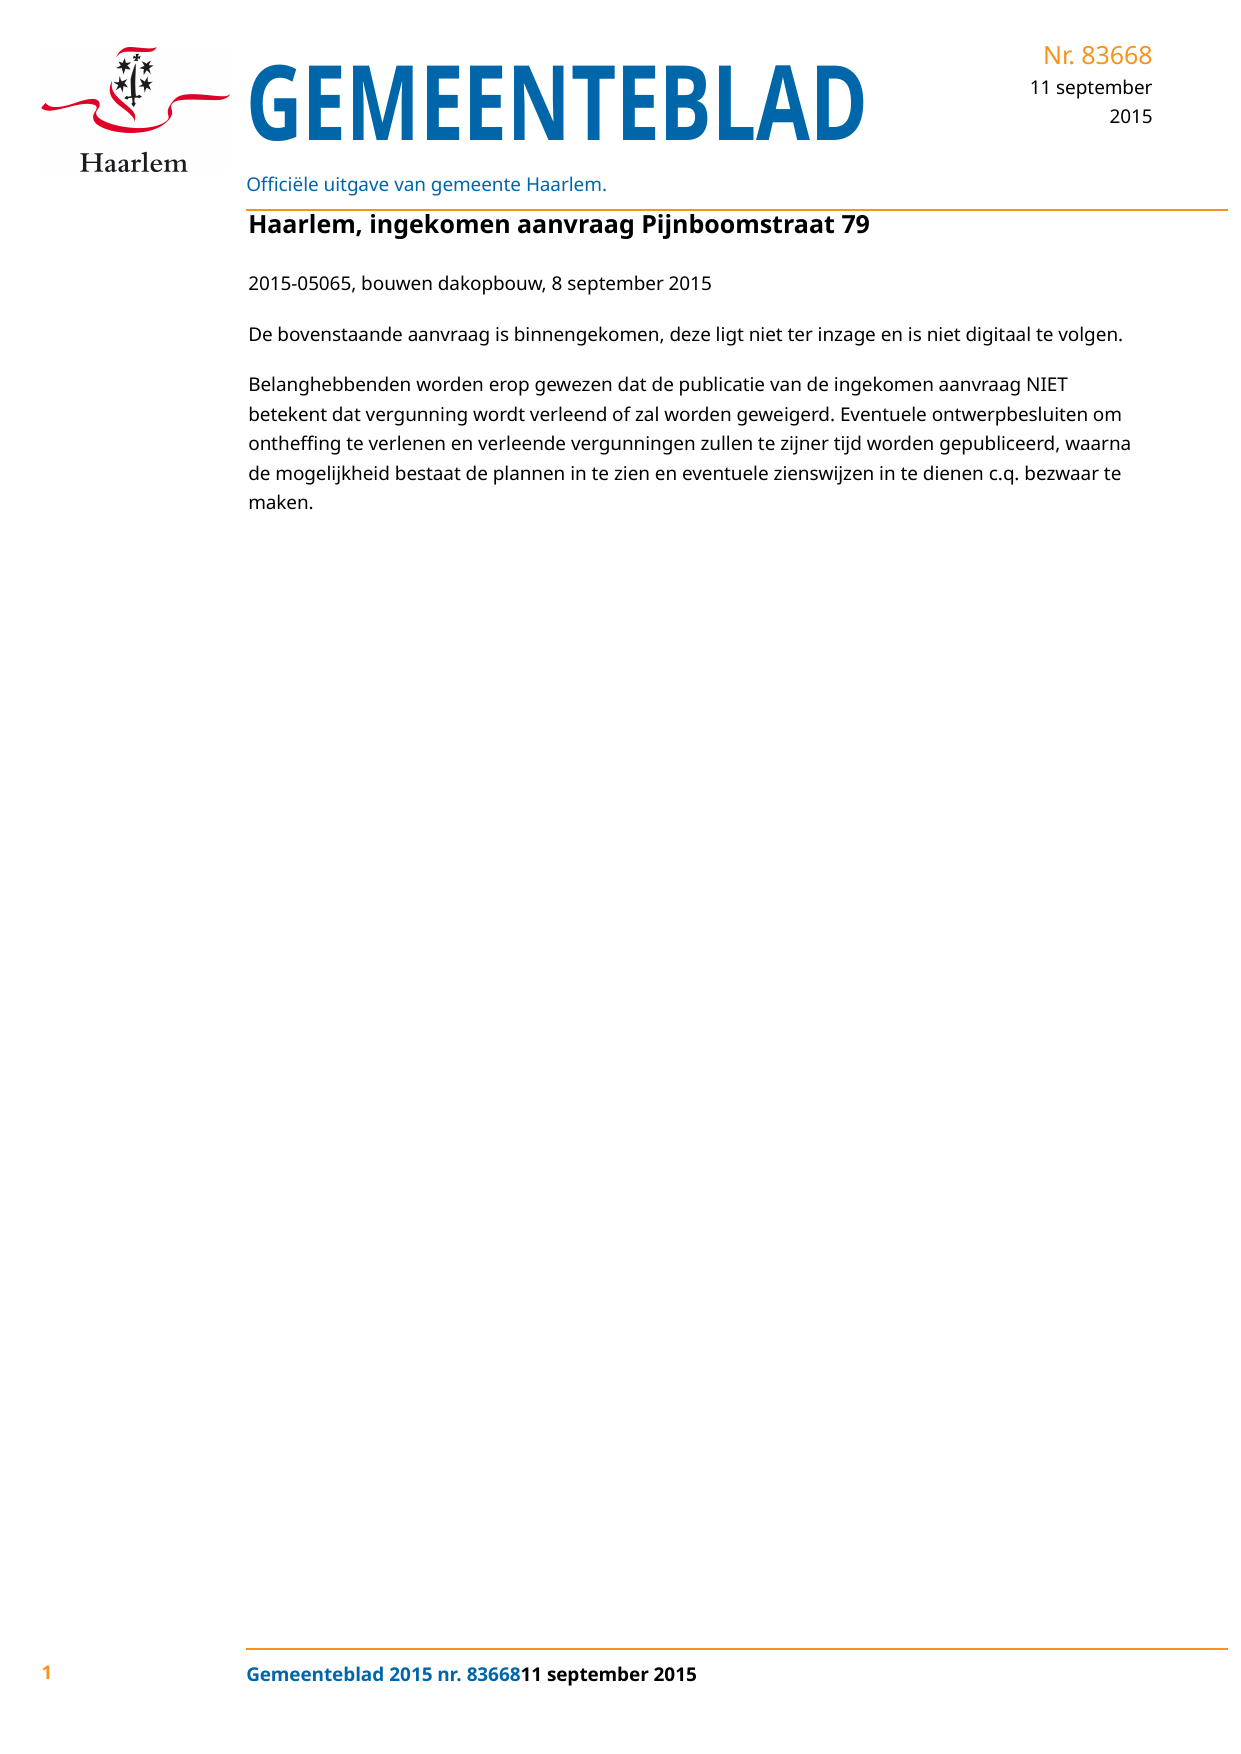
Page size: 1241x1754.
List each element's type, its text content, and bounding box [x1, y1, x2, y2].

text 2015-05065, bouwen dakopbouw, 8 september 2015 [248, 270, 1152, 296]
picture [41, 47, 231, 172]
text Belanghebbenden worden erop gewezen dat de publicatie van de ingekomen aanvraag NIET betekent dat vergunning wordt verleend of zal worden geweigerd. Eventuele ontwerpbesluiten om ontheffing te verlenen en verleende vergunningen zullen te zijner tijd worden gepubliceerd, waarna de mogelijkheid bestaat de plannen in te zien en eventuele zienswijzen in te dienen c.q. bezwaar te maken. [248, 371, 1152, 515]
text De bovenstaande aanvraag is binnengekomen, deze ligt niet ter inzage en is niet digitaal te volgen. [248, 321, 1152, 346]
text Haarlem, ingekomen aanvraag Pijnboomstraat 79 [248, 211, 1152, 241]
